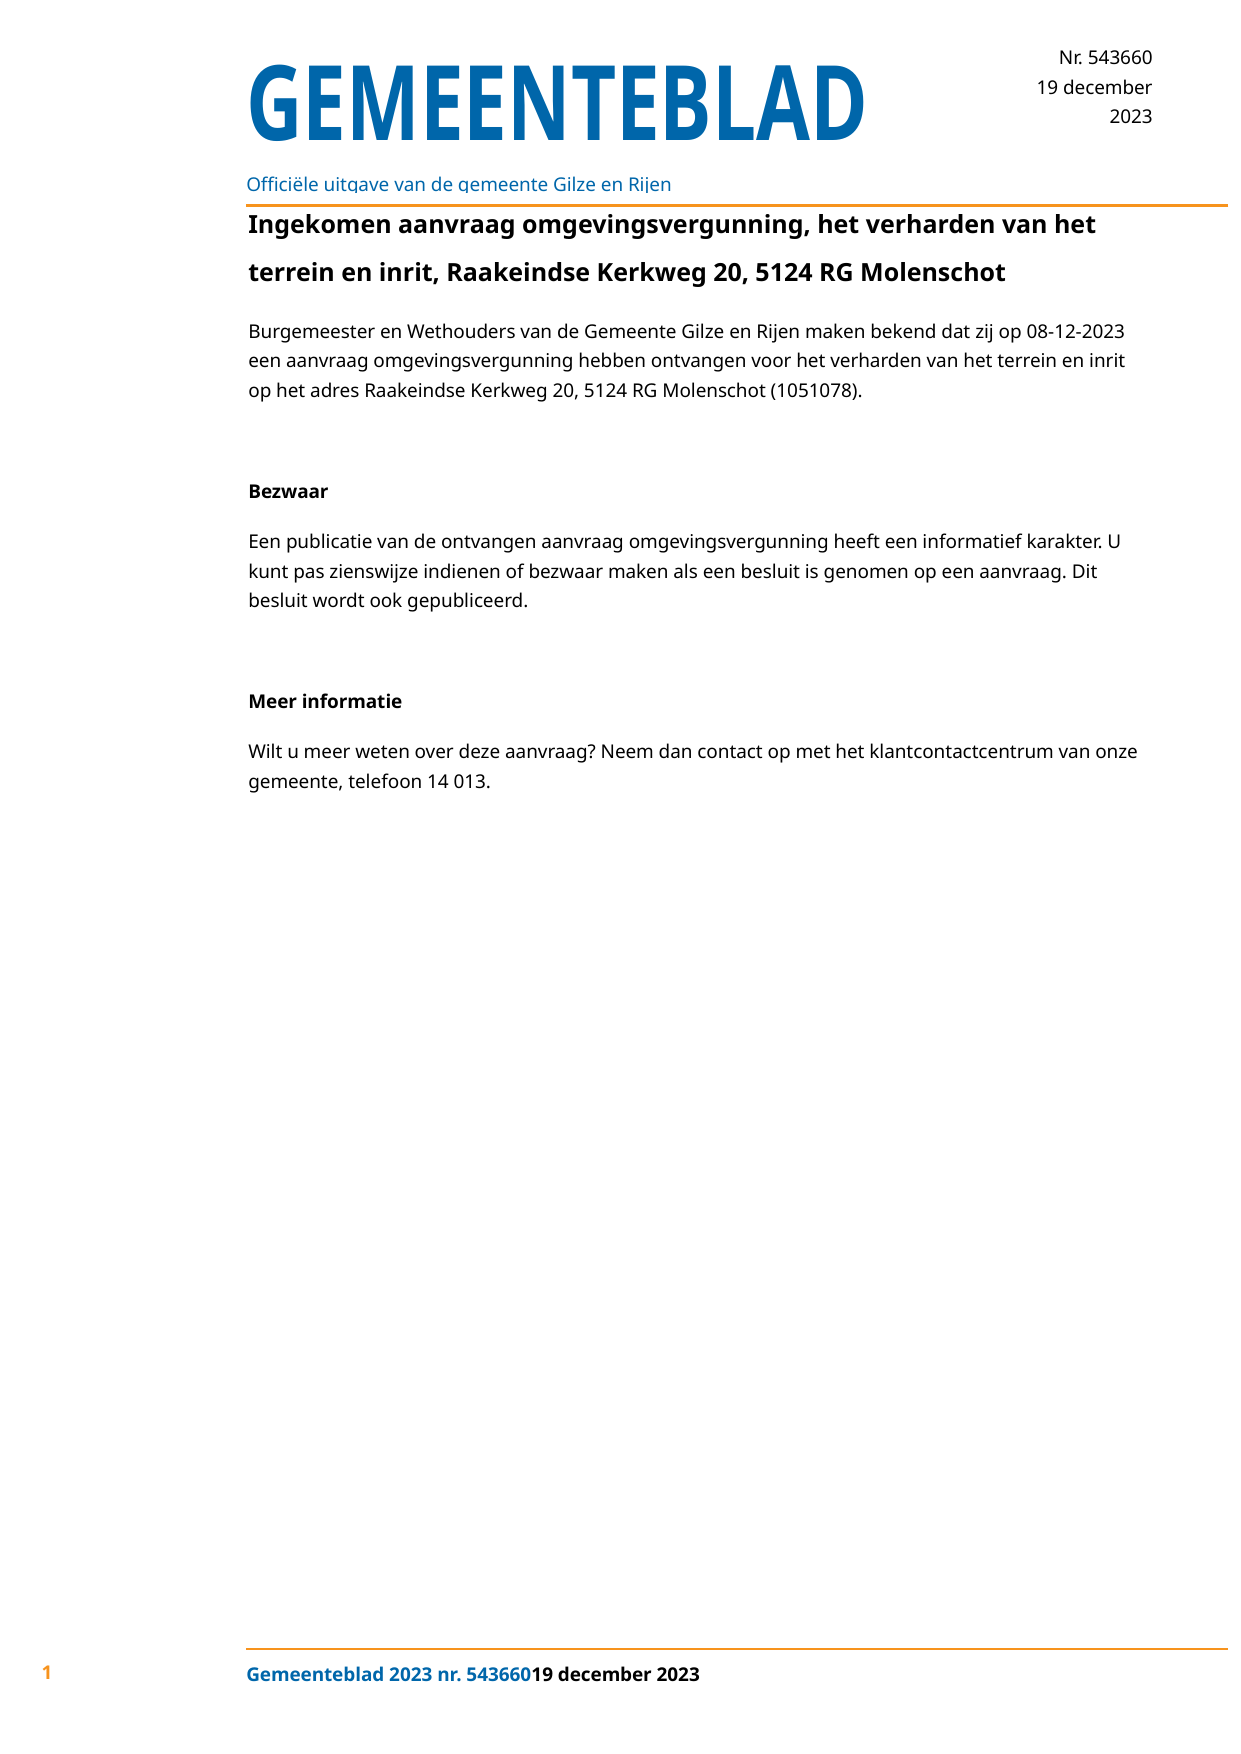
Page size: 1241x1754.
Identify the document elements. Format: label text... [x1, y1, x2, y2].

text Een publicatie van de ontvangen aanvraag omgevingsvergunning heeft een informatief karakter. U kunt pas zienswijze indienen of bezwaar maken als een besluit is genomen op een aanvraag. Dit besluit wordt ook gepubliceerd. [248, 528, 1152, 613]
text Wilt u meer weten over deze aanvraag? Neem dan contact op met het klantcontactcentrum van onze gemeente, telefoon 14 013. [248, 739, 1152, 794]
text Ingekomen aanvraag omgevingsvergunning, het verharden van het terrein en inrit, Raakeindse Kerkweg 20, 5124 RG Molenschot [248, 207, 1152, 288]
picture [41, 47, 231, 172]
text Bezwaar [248, 478, 1152, 504]
text Meer informatie [248, 688, 1152, 714]
text Burgemeester en Wethouders van de Gemeente Gilze en Rijen maken bekend dat zij op 08-12-2023 een aanvraag omgevingsvergunning hebben ontvangen voor het verharden van het terrein en inrit op het adres Raakeindse Kerkweg 20, 5124 RG Molenschot (1051078). [248, 318, 1152, 403]
